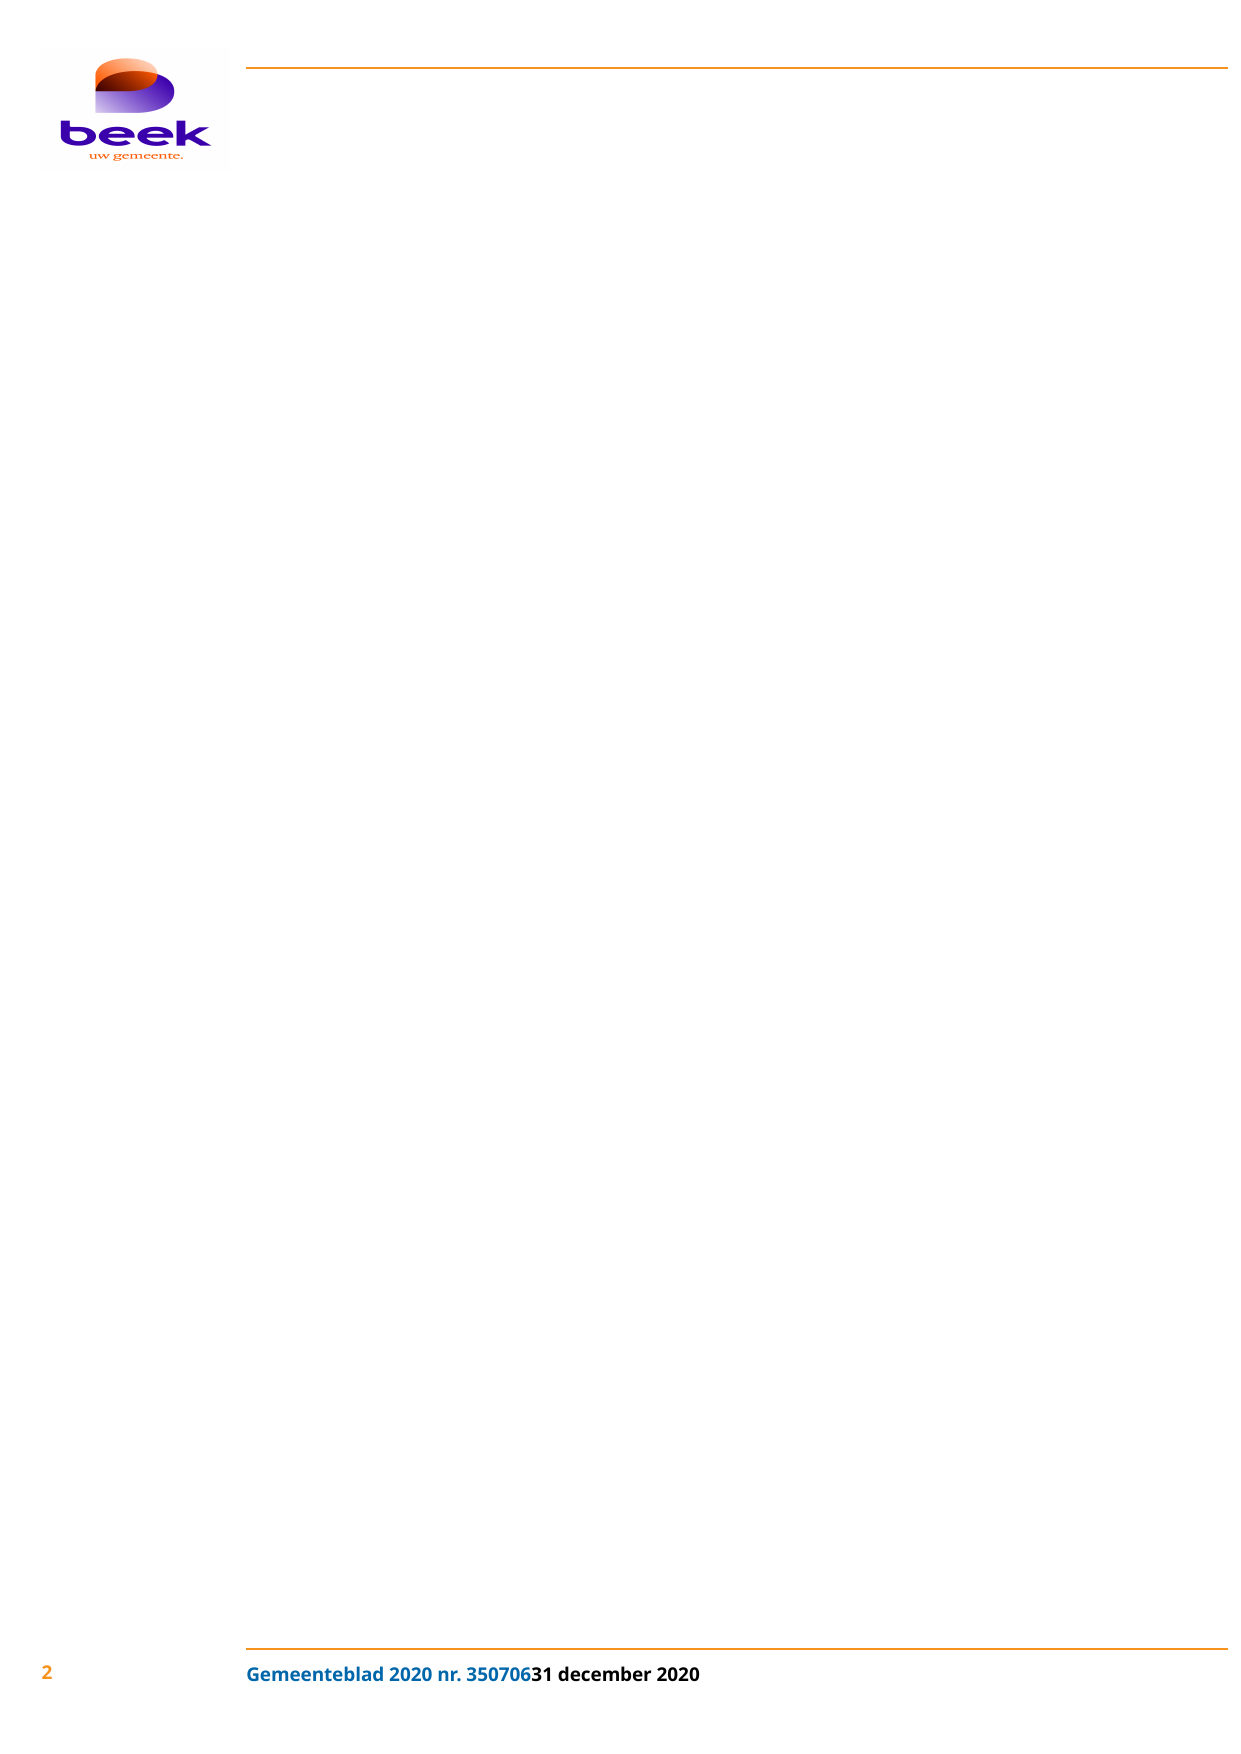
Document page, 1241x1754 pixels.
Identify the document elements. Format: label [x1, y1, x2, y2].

picture [41, 47, 231, 172]
